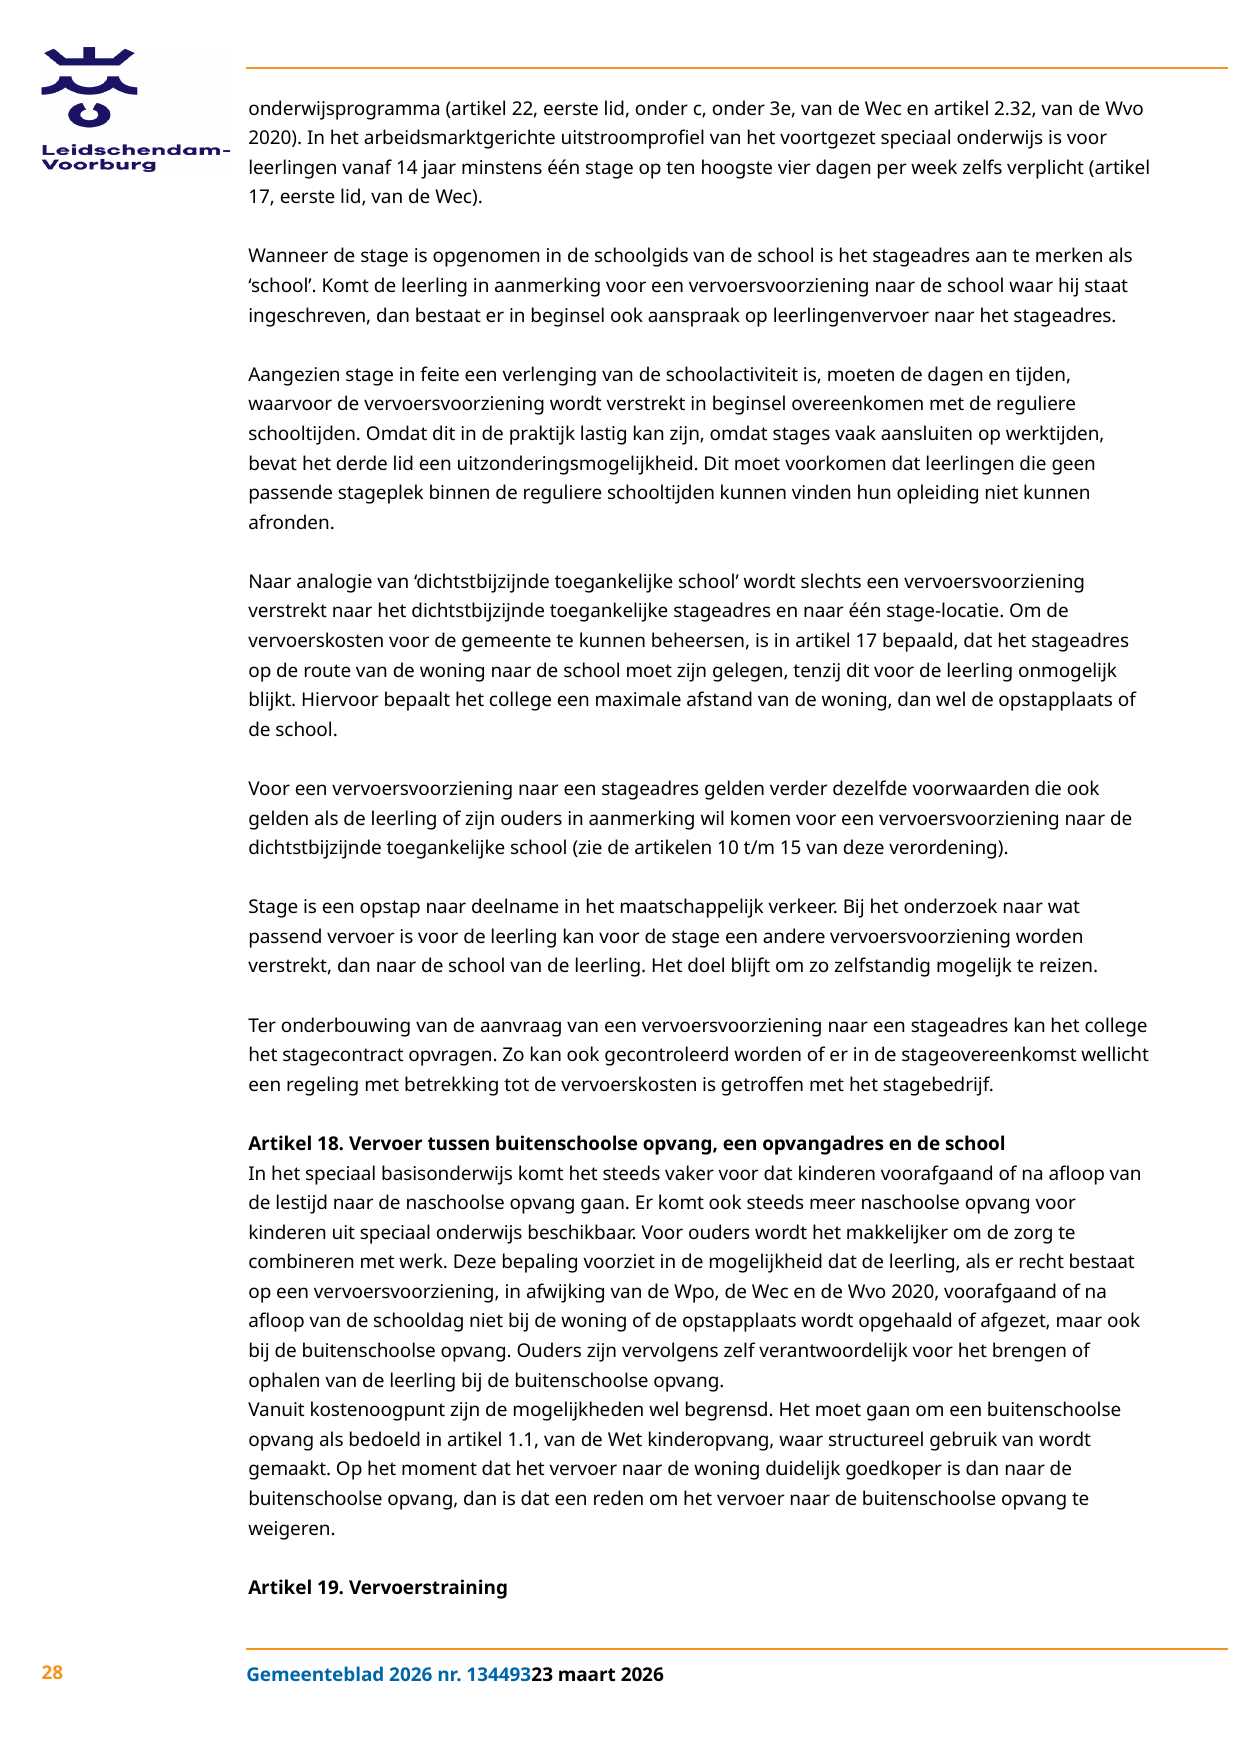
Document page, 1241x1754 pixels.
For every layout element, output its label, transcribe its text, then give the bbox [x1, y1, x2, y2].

text Aangezien stage in feite een verlenging van de schoolactiviteit is, moeten de dagen en tijden, waarvoor de vervoersvoorziening wordt verstrekt in beginsel overeenkomen met de reguliere schooltijden. Omdat dit in de praktijk lastig kan zijn, omdat stages vaak aansluiten op werktijden, bevat het derde lid een uitzonderingsmogelijkheid. Dit moet voorkomen dat leerlingen die geen passende stageplek binnen de reguliere schooltijden kunnen vinden hun opleiding niet kunnen afronden. [248, 361, 1152, 535]
text Naar analogie van ‘dichtstbijzijnde toegankelijke school’ wordt slechts een vervoersvoorziening verstrekt naar het dichtstbijzijnde toegankelijke stageadres en naar één stage-locatie. Om de vervoerskosten voor de gemeente te kunnen beheersen, is in artikel 17 bepaald, dat het stageadres op de route van de woning naar de school moet zijn gelegen, tenzij dit voor de leerling onmogelijk blijkt. Hiervoor bepaalt het college een maximale afstand van de woning, dan wel de opstapplaats of de school. [248, 568, 1152, 742]
text In het speciaal basisonderwijs komt het steeds vaker voor dat kinderen voorafgaand of na afloop van de lestijd naar de naschoolse opvang gaan. Er komt ook steeds meer naschoolse opvang voor kinderen uit speciaal onderwijs beschikbaar. Voor ouders wordt het makkelijker om de zorg te combineren met werk. Deze bepaling voorziet in de mogelijkheid dat de leerling, als er recht bestaat op een vervoersvoorziening, in afwijking van de Wpo, de Wec en de Wvo 2020, voorafgaand of na afloop van de schooldag niet bij de woning of de opstapplaats wordt opgehaald of afgezet, maar ook bij de buitenschoolse opvang. Ouders zijn vervolgens zelf verantwoordelijk voor het brengen of ophalen van de leerling bij de buitenschoolse opvang. [248, 1160, 1152, 1393]
text Vanuit kostenoogpunt zijn de mogelijkheden wel begrensd. Het moet gaan om een buitenschoolse opvang als bedoeld in artikel 1.1, van de Wet kinderopvang, waar structureel gebruik van wordt gemaakt. Op het moment dat het vervoer naar de woning duidelijk goedkoper is dan naar de buitenschoolse opvang, dan is dat een reden om het vervoer naar de buitenschoolse opvang te weigeren. [248, 1396, 1152, 1541]
text Artikel 18. Vervoer tussen buitenschoolse opvang, een opvangadres en de school [248, 1130, 1152, 1156]
text Artikel 19. Vervoerstraining [248, 1574, 1152, 1600]
picture [41, 47, 231, 172]
text Wanneer de stage is opgenomen in de schoolgids van de school is het stageadres aan te merken als ‘school’. Komt de leerling in aanmerking voor een vervoersvoorziening naar de school waar hij staat ingeschreven, dan bestaat er in beginsel ook aanspraak op leerlingenvervoer naar het stageadres. [248, 243, 1152, 328]
text Ter onderbouwing van de aanvraag van een vervoersvoorziening naar een stageadres kan het college het stagecontract opvragen. Zo kan ook gecontroleerd worden of er in de stageovereenkomst wellicht een regeling met betrekking tot de vervoerskosten is getroffen met het stagebedrijf. [248, 1012, 1152, 1097]
text Stage is een opstap naar deelname in het maatschappelijk verkeer. Bij het onderzoek naar wat passend vervoer is voor de leerling kan voor de stage een andere vervoersvoorziening worden verstrekt, dan naar de school van de leerling. Het doel blijft om zo zelfstandig mogelijk te reizen. [248, 893, 1152, 978]
text Voor een vervoersvoorziening naar een stageadres gelden verder dezelfde voorwaarden die ook gelden als de leerling of zijn ouders in aanmerking wil komen voor een vervoersvoorziening naar de dichtstbijzijnde toegankelijke school (zie de artikelen 10 t/m 15 van deze verordening). [248, 775, 1152, 860]
text onderwijsprogramma (artikel 22, eerste lid, onder c, onder 3e, van de Wec en artikel 2.32, van de Wvo 2020). In het arbeidsmarktgerichte uitstroomprofiel van het voortgezet speciaal onderwijs is voor leerlingen vanaf 14 jaar minstens één stage op ten hoogste vier dagen per week zelfs verplicht (artikel 17, eerste lid, van de Wec). [248, 95, 1152, 209]
